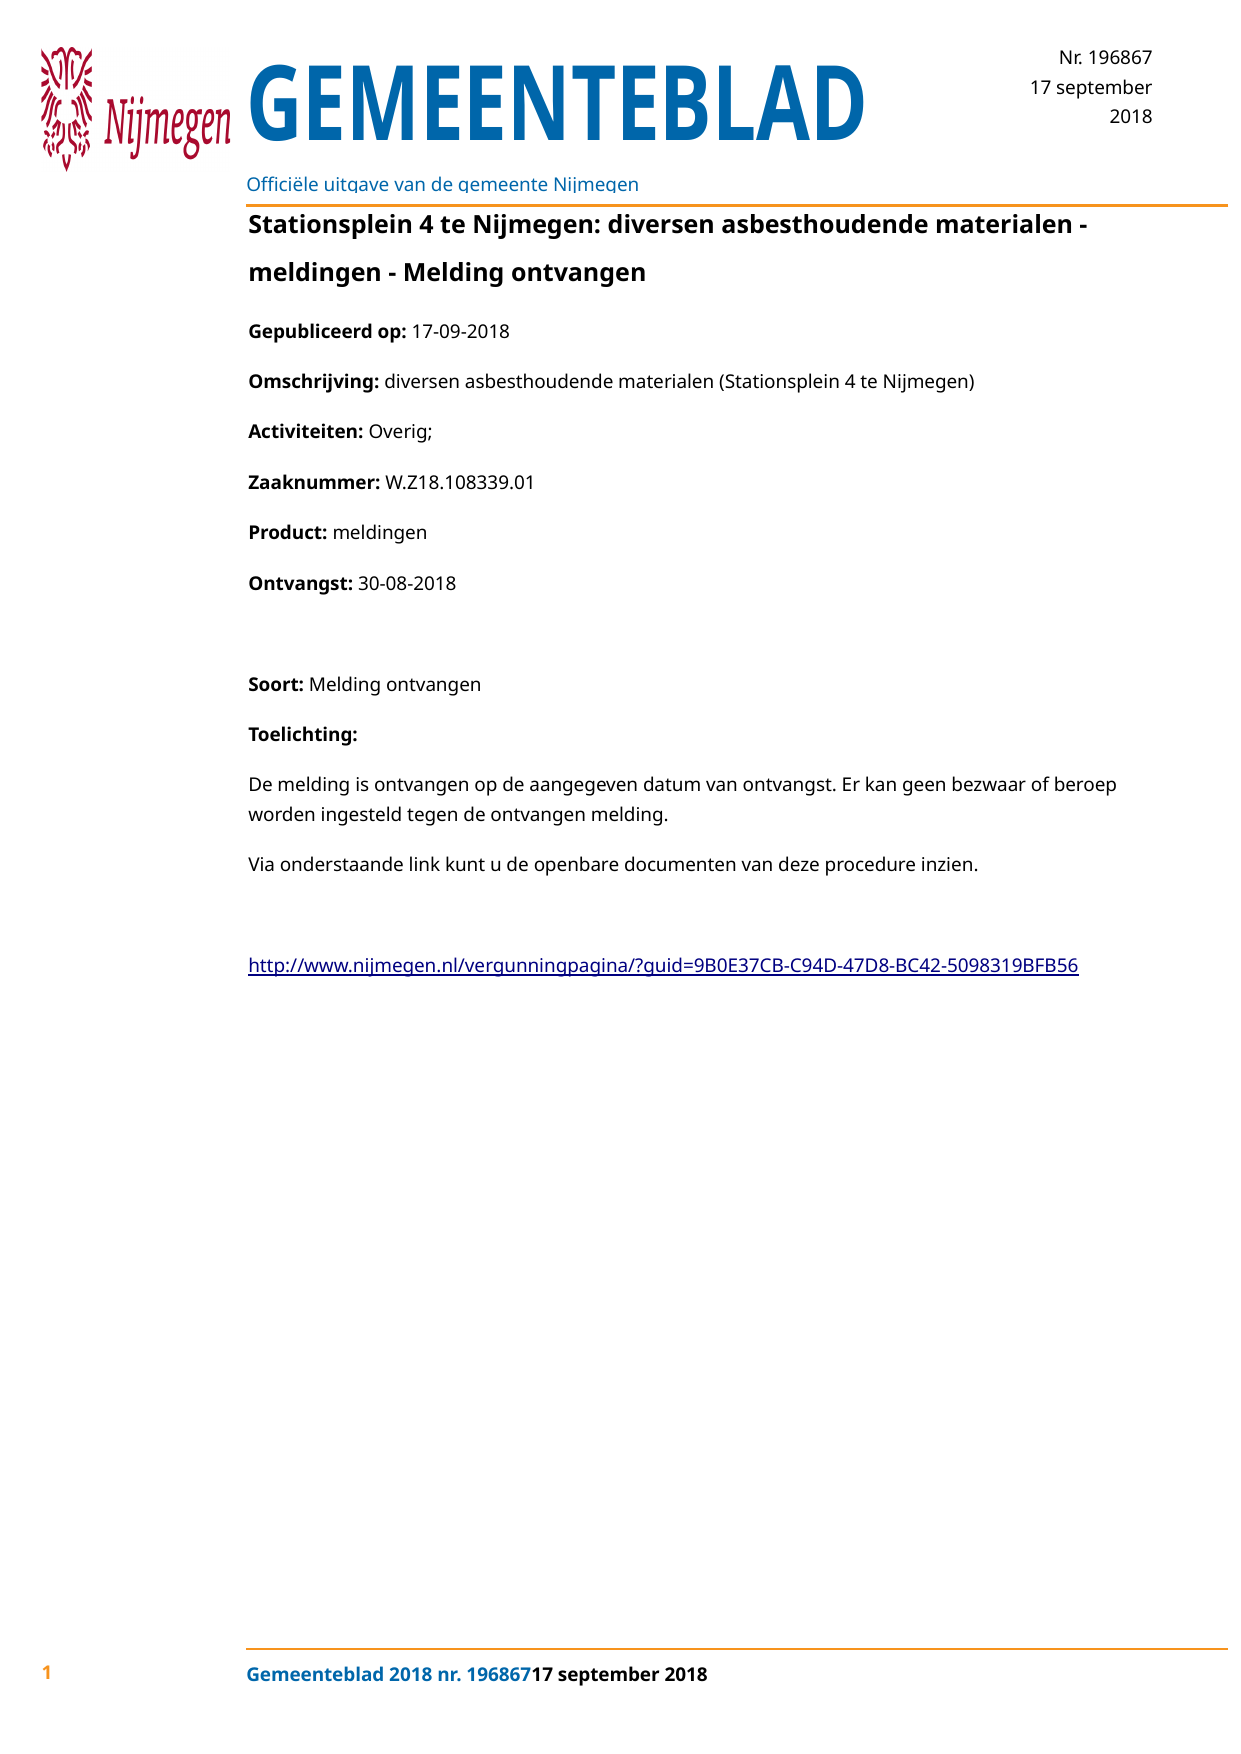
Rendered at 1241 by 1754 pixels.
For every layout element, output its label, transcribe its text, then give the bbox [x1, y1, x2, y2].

picture [41, 47, 231, 172]
text Activiteiten: Overig; [248, 419, 1152, 444]
text Omschrijving: diversen asbesthoudende materialen (Stationsplein 4 te Nijmegen) [248, 368, 1152, 394]
text http://www.nijmegen.nl/vergunningpagina/?guid=9B0E37CB-C94D-47D8-BC42-5098319BFB56 [248, 952, 1152, 978]
text Soort: Melding ontvangen [248, 671, 1152, 697]
text Stationsplein 4 te Nijmegen: diversen asbesthoudende materialen - meldingen - Melding ontvangen [248, 207, 1152, 288]
text Product: meldingen [248, 519, 1152, 545]
text Zaaknummer: W.Z18.108339.01 [248, 469, 1152, 495]
text Via onderstaande link kunt u de openbare documenten van deze procedure inzien. [248, 852, 1152, 877]
text Toelichting: [248, 721, 1152, 747]
text Ontvangst: 30-08-2018 [248, 570, 1152, 596]
text Gepubliceerd op: 17-09-2018 [248, 318, 1152, 344]
text De melding is ontvangen op de aangegeven datum van ontvangst. Er kan geen bezwaar of beroep worden ingesteld tegen de ontvangen melding. [248, 772, 1152, 827]
